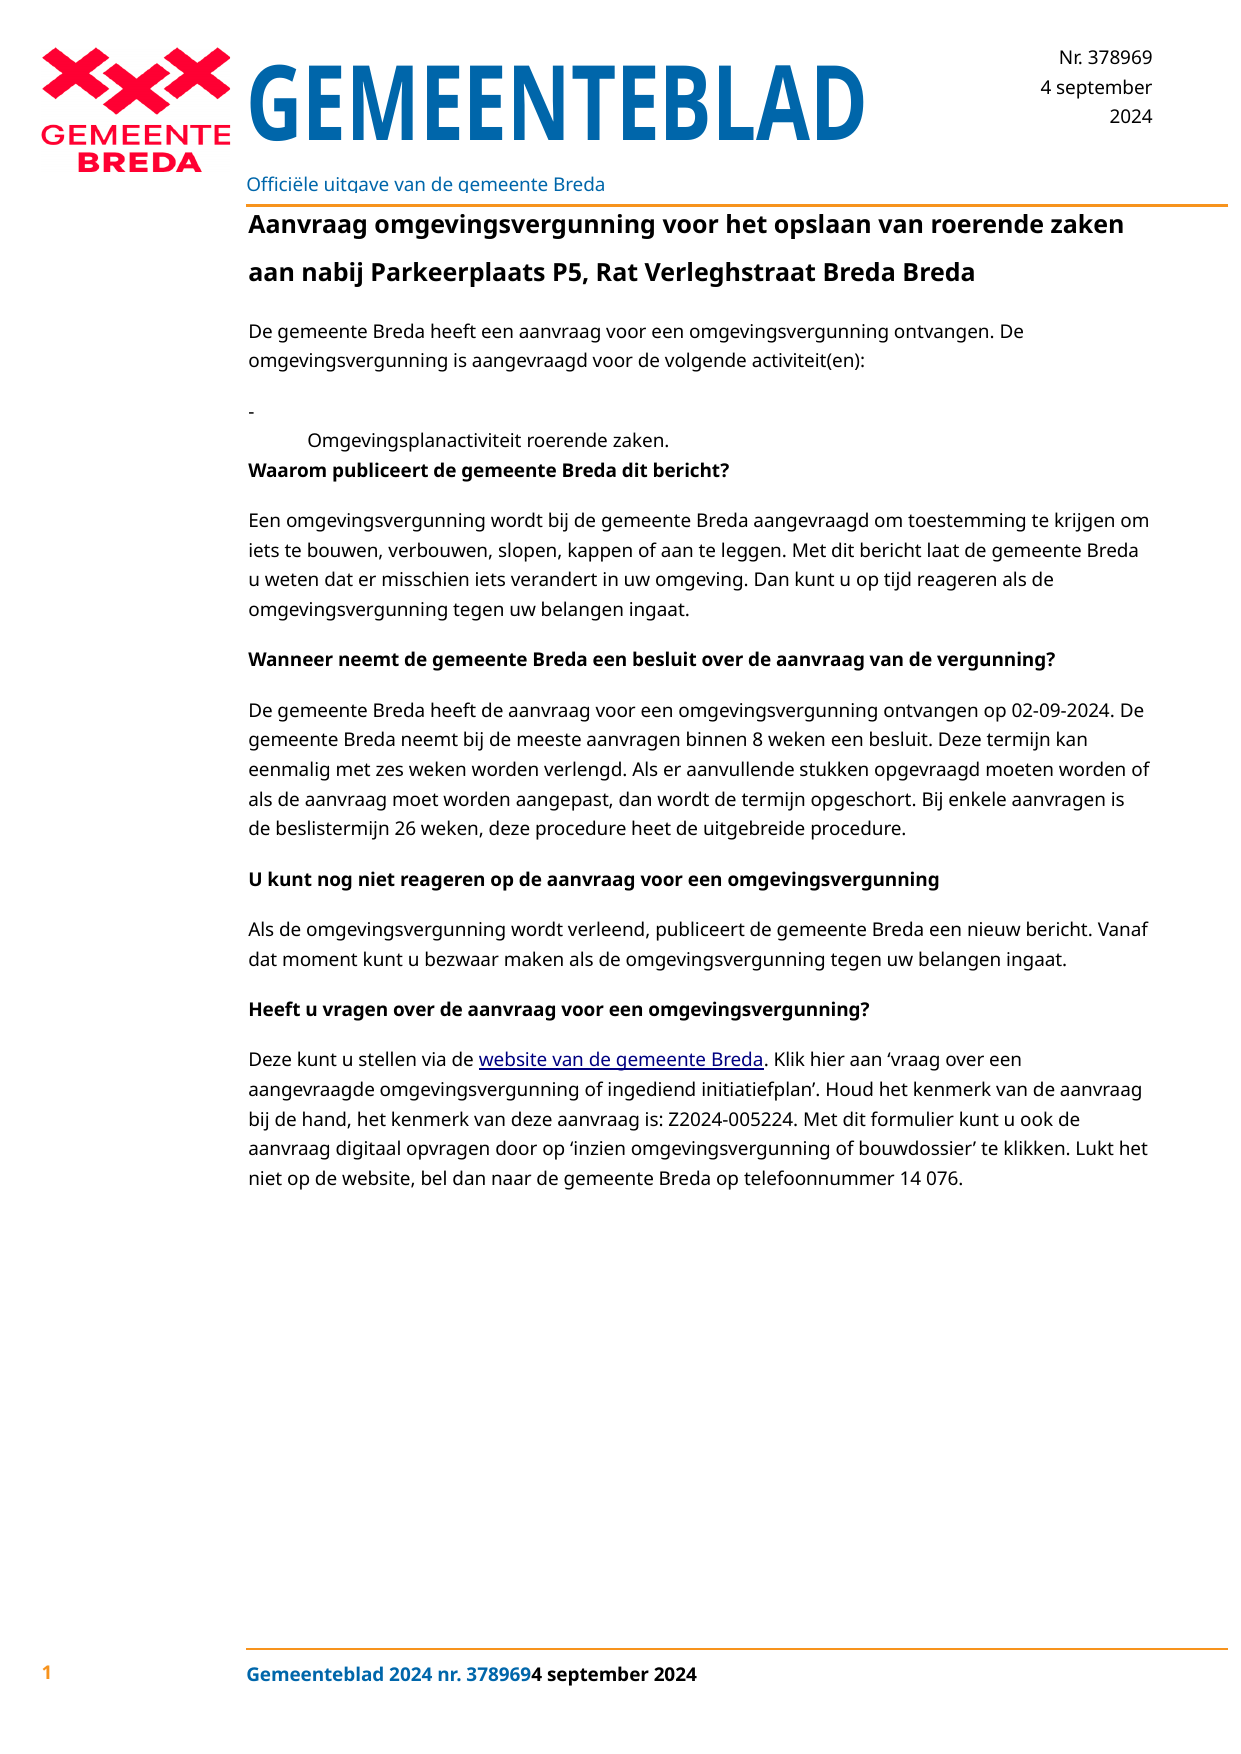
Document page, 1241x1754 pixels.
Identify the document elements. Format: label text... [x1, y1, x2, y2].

text Wanneer neemt de gemeente Breda een besluit over de aanvraag van de vergunning? [248, 647, 1152, 672]
picture [41, 47, 231, 172]
list Omgevingsplanactiviteit roerende zaken. [248, 427, 1152, 453]
text Als de omgevingsvergunning wordt verleend, publiceert de gemeente Breda een nieuw bericht. Vanaf dat moment kunt u bezwaar maken als de omgevingsvergunning tegen uw belangen ingaat. [248, 916, 1152, 972]
text Een omgevingsvergunning wordt bij de gemeente Breda aangevraagd om toestemming te krijgen om iets te bouwen, verbouwen, slopen, kappen of aan te leggen. Met dit bericht laat de gemeente Breda u weten dat er misschien iets verandert in uw omgeving. Dan kunt u op tijd reageren als de omgevingsvergunning tegen uw belangen ingaat. [248, 507, 1152, 622]
text De gemeente Breda heeft de aanvraag voor een omgevingsvergunning ontvangen op 02-09-2024. De gemeente Breda neemt bij de meeste aanvragen binnen 8 weken een besluit. Deze termijn kan eenmalig met zes weken worden verlengd. Als er aanvullende stukken opgevraagd moeten worden of als de aanvraag moet worden aangepast, dan wordt de termijn opgeschort. Bij enkele aanvragen is de beslistermijn 26 weken, deze procedure heet de uitgebreide procedure. [248, 697, 1152, 841]
text Aanvraag omgevingsvergunning voor het opslaan van roerende zaken aan nabij Parkeerplaats P5, Rat Verleghstraat Breda Breda [248, 207, 1152, 288]
text U kunt nog niet reageren op de aanvraag voor een omgevingsvergunning [248, 866, 1152, 892]
text Deze kunt u stellen via de website van de gemeente Breda. Klik hier aan ‘vraag over een aangevraagde omgevingsvergunning of ingediend initiatiefplan’. Houd het kenmerk van de aanvraag bij de hand, het kenmerk van deze aanvraag is: Z2024-005224. Met dit formulier kunt u ook de aanvraag digitaal opvragen door op ‘inzien omgevingsvergunning of bouwdossier’ te klikken. Lukt het niet op de website, bel dan naar de gemeente Breda op telefoonnummer 14 076. [248, 1047, 1152, 1191]
text Heeft u vragen over de aanvraag voor een omgevingsvergunning? [248, 996, 1152, 1022]
text Waarom publiceert de gemeente Breda dit bericht? [248, 457, 1152, 483]
text De gemeente Breda heeft een aanvraag voor een omgevingsvergunning ontvangen. De omgevingsvergunning is aangevraagd voor de volgende activiteit(en): [248, 318, 1152, 373]
